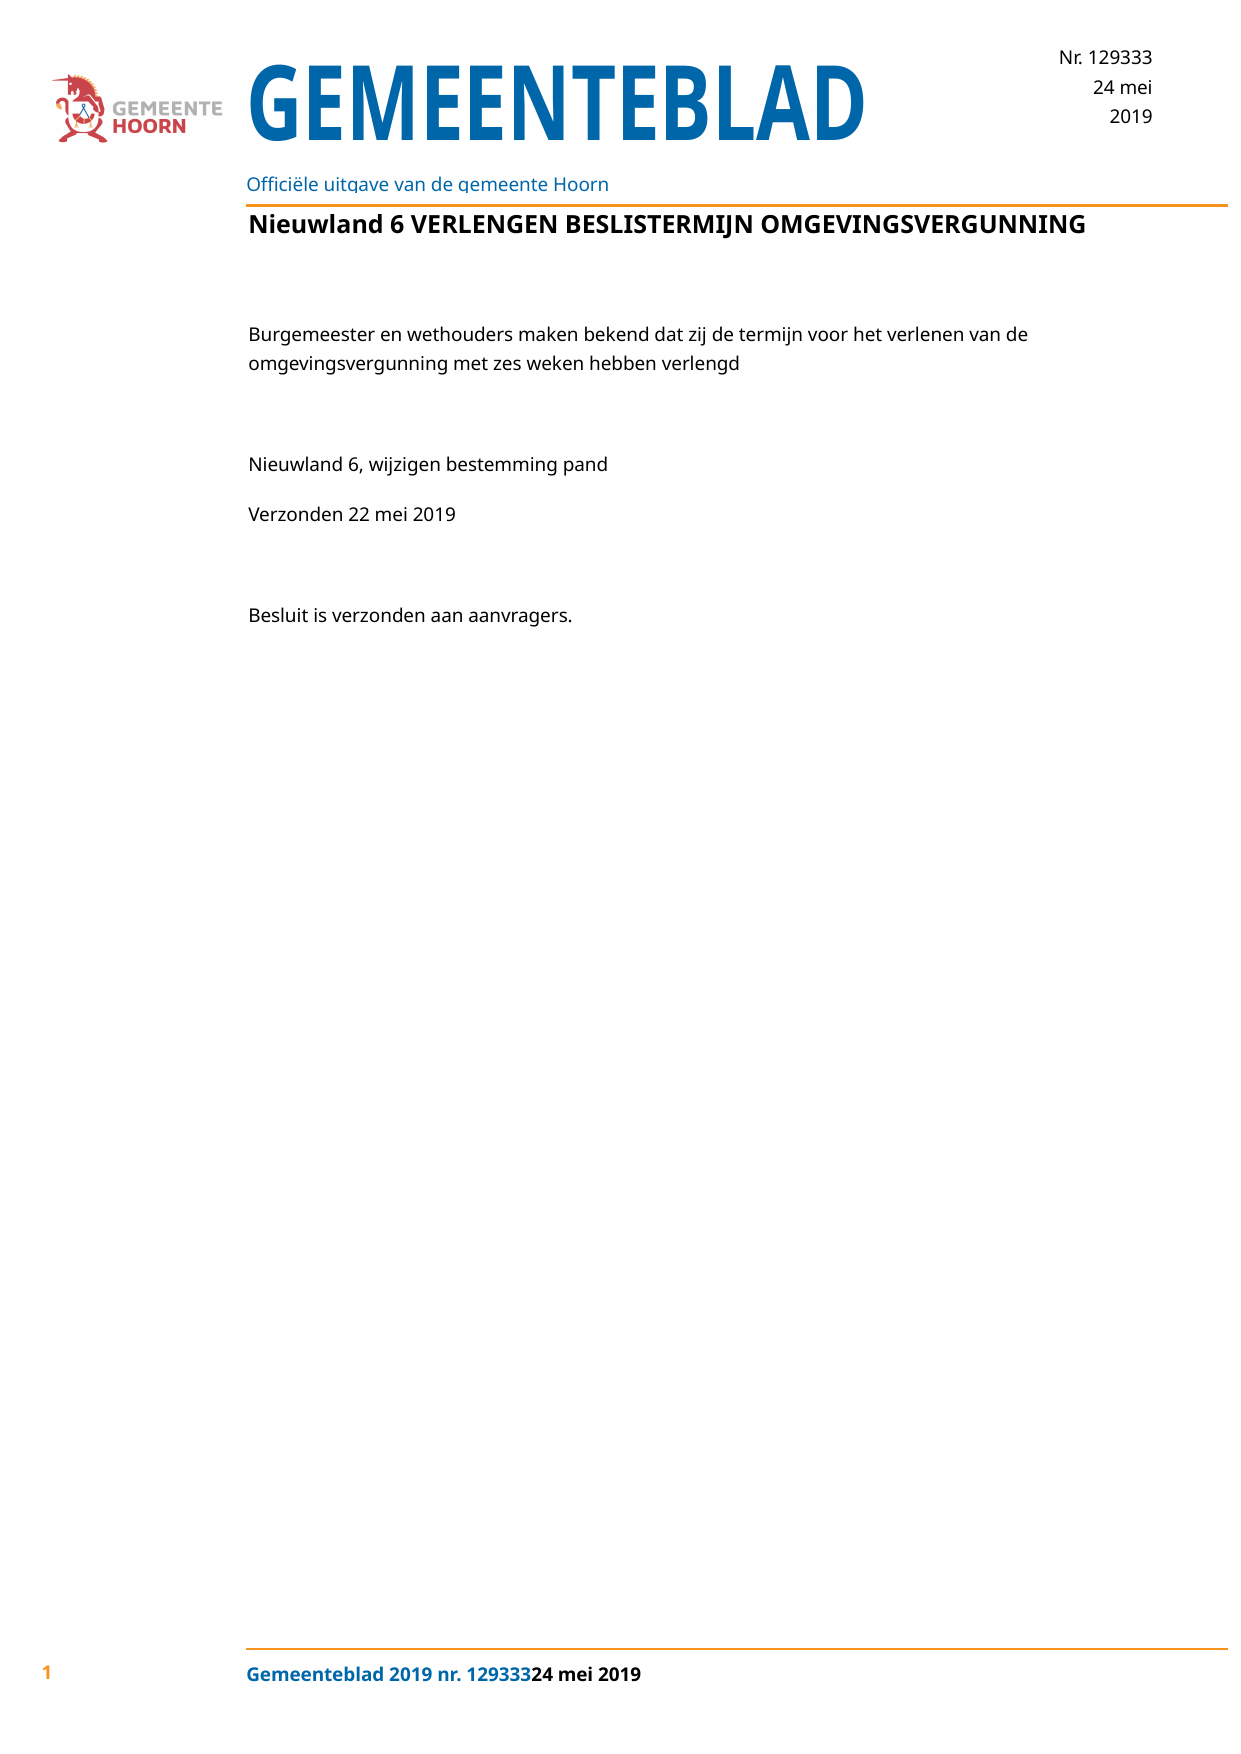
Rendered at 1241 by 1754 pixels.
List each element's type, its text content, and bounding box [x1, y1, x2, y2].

picture [41, 47, 231, 172]
text Besluit is verzonden aan aanvragers. [248, 602, 1152, 628]
text Nieuwland 6 VERLENGEN BESLISTERMIJN OMGEVINGSVERGUNNING [248, 207, 1152, 241]
text Verzonden 22 mei 2019 [248, 502, 1152, 527]
text Nieuwland 6, wijzigen bestemming pand [248, 451, 1152, 477]
text Burgemeester en wethouders maken bekend dat zij de termijn voor het verlenen van de omgevingsvergunning met zes weken hebben verlengd [248, 321, 1152, 376]
